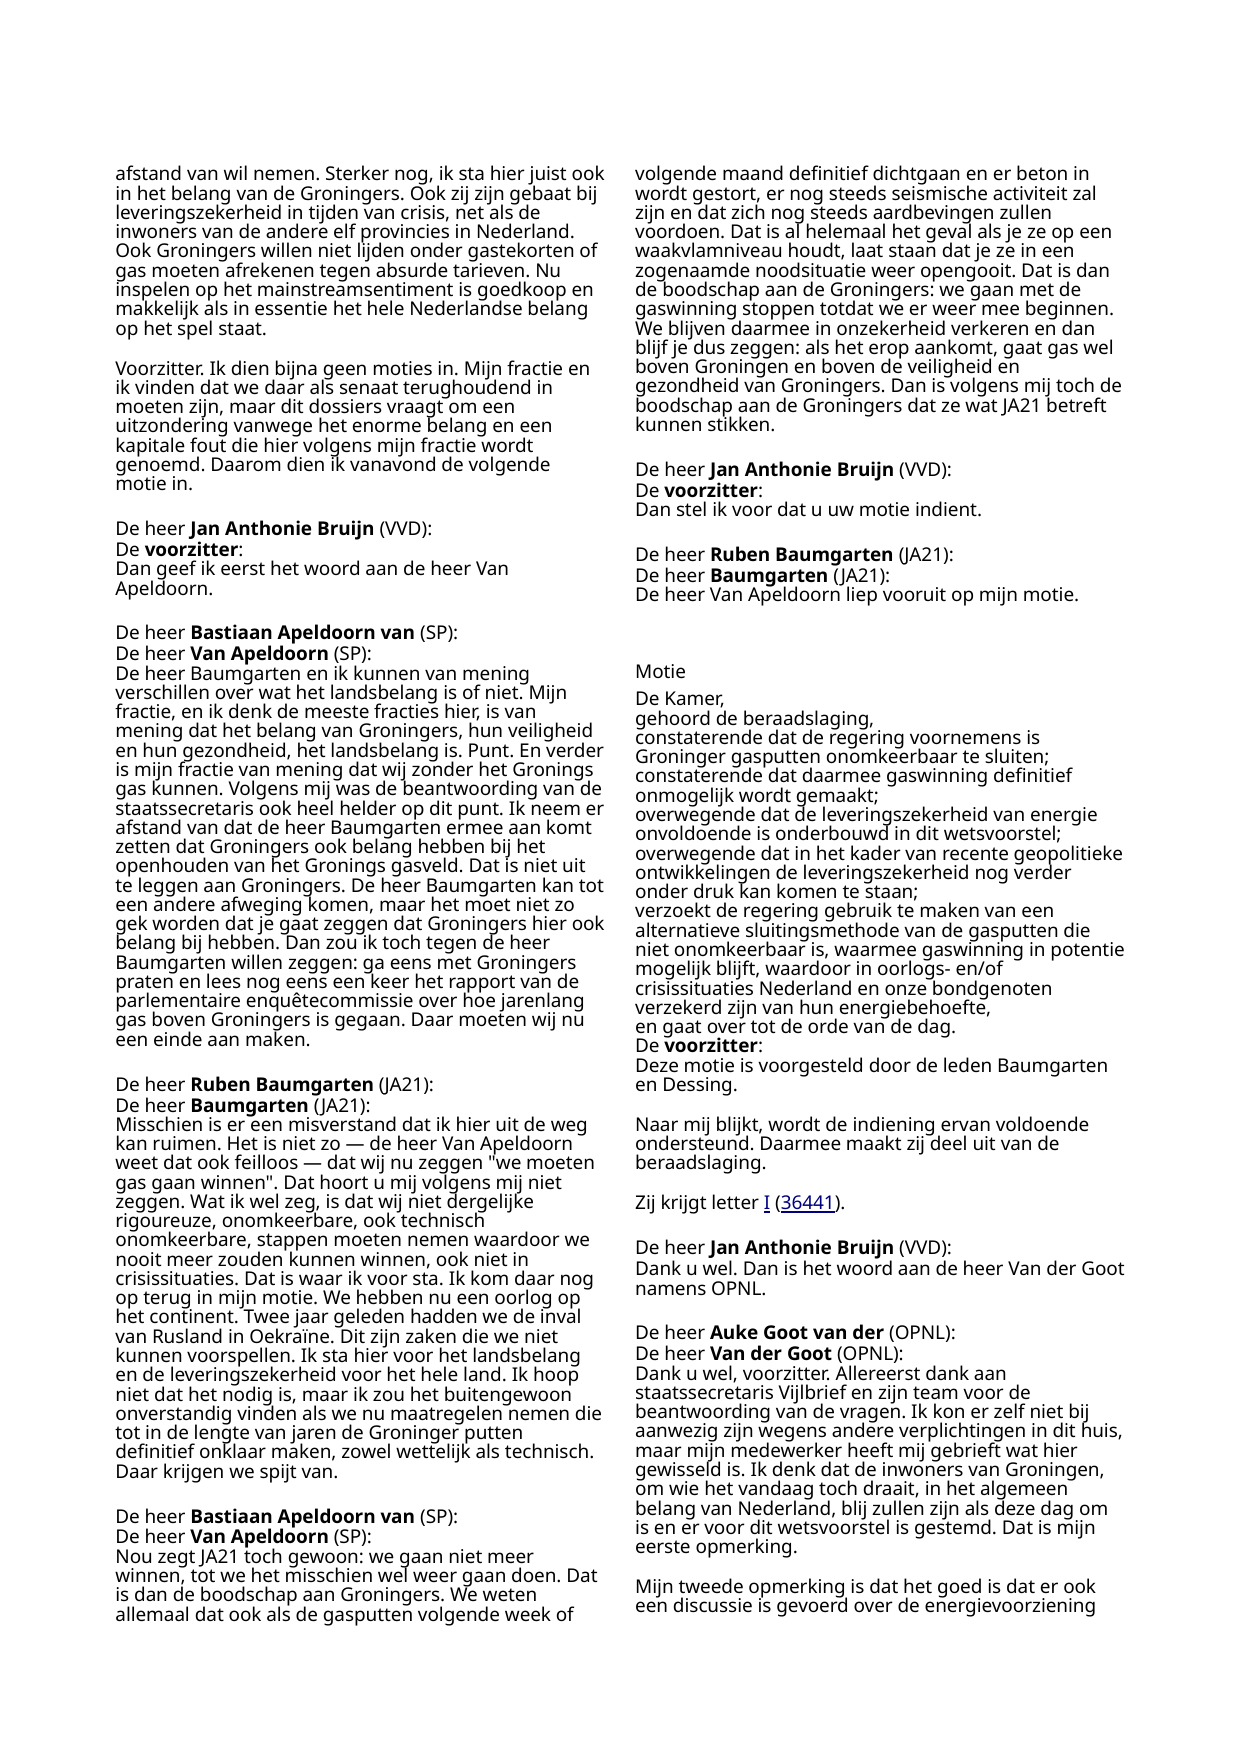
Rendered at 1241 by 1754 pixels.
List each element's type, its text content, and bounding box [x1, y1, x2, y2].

text De heer Jan Anthonie Bruijn (VVD): [115, 515, 605, 541]
text overwegende dat de leveringszekerheid van energie onvoldoende is onderbouwd in dit wetsvoorstel; [635, 806, 1125, 844]
text Deze motie is voorgesteld door de leden Baumgarten en Dessing. [635, 1057, 1125, 1095]
text constaterende dat daarmee gaswinning definitief onmogelijk wordt gemaakt; [635, 767, 1125, 806]
text afstand van wil nemen. Sterker nog, ik sta hier juist ook in het belang van de Groningers. Ook zij zijn gebaat bij leveringszekerheid in tijden van crisis, net als de inwoners van de andere elf provincies in Nederland. Ook Groningers willen niet lijden onder gastekorten of gas moeten afrekenen tegen absurde tarieven. Nu inspelen op het mainstreamsentiment is goedkoop en makkelijk als in essentie het hele Nederlandse belang op het spel staat. [115, 165, 605, 339]
text Nou zegt JA21 toch gewoon: we gaan niet meer winnen, tot we het misschien wel weer gaan doen. Dat is dan de boodschap aan Groningers. We weten allemaal dat ook als de gasputten volgende week of [115, 1548, 605, 1625]
text Motie [635, 659, 1125, 684]
text Dan geef ik eerst het woord aan de heer Van Apeldoorn. [115, 560, 605, 599]
text Naar mij blijkt, wordt de indiening ervan voldoende ondersteund. Daarmee maakt zij deel uit van de beraadslaging. [635, 1116, 1125, 1174]
text volgende maand definitief dichtgaan en er beton in wordt gestort, er nog steeds seismische activiteit zal zijn en dat zich nog steeds aardbevingen zullen voordoen. Dat is al helemaal het geval als je ze op een waakvlamniveau houdt, laat staan dat je ze in een zogenaamde noodsituatie weer opengooit. Dat is dan de boodschap aan de Groningers: we gaan met de gaswinning stoppen totdat we er weer mee beginnen. We blijven daarmee in onzekerheid verkeren en dan blijf je dus zeggen: als het erop aankomt, gaat gas wel boven Groningen en boven de veiligheid en gezondheid van Groningers. Dan is volgens mij toch de boodschap aan de Groningers dat ze wat JA21 betreft kunnen stikken. [635, 165, 1125, 435]
text Dank u wel. Dan is het woord aan de heer Van der Goot namens OPNL. [635, 1260, 1125, 1299]
text verzoekt de regering gebruik te maken van een alternatieve sluitingsmethode van de gasputten die niet onomkeerbaar is, waarmee gaswinning in potentie mogelijk blijft, waardoor in oorlogs- en/of crisissituaties Nederland en onze bondgenoten verzekerd zijn van hun energiebehoefte, [635, 902, 1125, 1018]
text De heer Van Apeldoorn liep vooruit op mijn motie. [635, 586, 1125, 605]
text overwegende dat in het kader van recente geopolitieke ontwikkelingen de leveringszekerheid nog verder onder druk kan komen te staan; [635, 844, 1125, 902]
text Dan stel ik voor dat u uw motie indient. [635, 501, 1125, 520]
text De voorzitter: [115, 541, 605, 560]
text De heer Van Apeldoorn (SP): [115, 1528, 605, 1548]
text Zij krijgt letter I (36441). [635, 1194, 1125, 1214]
text De voorzitter: [635, 482, 1125, 501]
text De heer Ruben Baumgarten (JA21): [635, 541, 1125, 567]
text De heer Van Apeldoorn (SP): [115, 645, 605, 664]
text De heer Jan Anthonie Bruijn (VVD): [635, 456, 1125, 482]
text De heer Baumgarten en ik kunnen van mening verschillen over wat het landsbelang is of niet. Mijn fractie, en ik denk de meeste fracties hier, is van mening dat het belang van Groningers, hun veiligheid en hun gezondheid, het landsbelang is. Punt. En verder is mijn fractie van mening dat wij zonder het Gronings gas kunnen. Volgens mij was de beantwoording van de staatssecretaris ook heel helder op dit punt. Ik neem er afstand van dat de heer Baumgarten ermee aan komt zetten dat Groningers ook belang hebben bij het openhouden van het Gronings gasveld. Dat is niet uit te leggen aan Groningers. De heer Baumgarten kan tot een andere afweging komen, maar het moet niet zo gek worden dat je gaat zeggen dat Groningers hier ook belang bij hebben. Dan zou ik toch tegen de heer Baumgarten willen zeggen: ga eens met Groningers praten en lees nog eens een keer het rapport van de parlementaire enquêtecommissie over hoe jarenlang gas boven Groningers is gegaan. Daar moeten wij nu een einde aan maken. [115, 664, 605, 1050]
text De voorzitter: [635, 1037, 1125, 1057]
text Mijn tweede opmerking is dat het goed is dat er ook een discussie is gevoerd over de energievoorziening [635, 1578, 1125, 1617]
text De heer Ruben Baumgarten (JA21): [115, 1071, 605, 1097]
text gehoord de beraadslaging, [635, 710, 1125, 729]
text De heer Van der Goot (OPNL): [635, 1345, 1125, 1364]
text en gaat over tot de orde van de dag. [635, 1018, 1125, 1037]
text De heer Jan Anthonie Bruijn (VVD): [635, 1234, 1125, 1260]
text constaterende dat de regering voornemens is Groninger gasputten onomkeerbaar te sluiten; [635, 729, 1125, 767]
text Voorzitter. Ik dien bijna geen moties in. Mijn fractie en ik vinden dat we daar als senaat terughoudend in moeten zijn, maar dit dossiers vraagt om een uitzondering vanwege het enorme belang en een kapitale fout die hier volgens mijn fractie wordt genoemd. Daarom dien ik vanavond de volgende motie in. [115, 359, 605, 494]
text Misschien is er een misverstand dat ik hier uit de weg kan ruimen. Het is niet zo — de heer Van Apeldoorn weet dat ook feilloos — dat wij nu zeggen "we moeten gas gaan winnen". Dat hoort u mij volgens mij niet zeggen. Wat ik wel zeg, is dat wij niet dergelijke rigoureuze, onomkeerbare, ook technisch onomkeerbare, stappen moeten nemen waardoor we nooit meer zouden kunnen winnen, ook niet in crisissituaties. Dat is waar ik voor sta. Ik kom daar nog op terug in mijn motie. We hebben nu een oorlog op het continent. Twee jaar geleden hadden we de inval van Rusland in Oekraïne. Dit zijn zaken die we niet kunnen voorspellen. Ik sta hier voor het landsbelang en de leveringszekerheid voor het hele land. Ik hoop niet dat het nodig is, maar ik zou het buitengewoon onverstandig vinden als we nu maatregelen nemen die tot in de lengte van jaren de Groninger putten definitief onklaar maken, zowel wettelijk als technisch. Daar krijgen we spijt van. [115, 1116, 605, 1482]
text De heer Baumgarten (JA21): [635, 567, 1125, 586]
text Dank u wel, voorzitter. Allereerst dank aan staatssecretaris Vijlbrief en zijn team voor de beantwoording van de vragen. Ik kon er zelf niet bij aanwezig zijn wegens andere verplichtingen in dit huis, maar mijn medewerker heeft mij gebrieft wat hier gewisseld is. Ik denk dat de inwoners van Groningen, om wie het vandaag toch draait, in het algemeen belang van Nederland, blij zullen zijn als deze dag om is en er voor dit wetsvoorstel is gestemd. Dat is mijn eerste opmerking. [635, 1364, 1125, 1557]
text De heer Auke Goot van der (OPNL): [635, 1319, 1125, 1345]
text De Kamer, [635, 690, 1125, 710]
text De heer Bastiaan Apeldoorn van (SP): [115, 1503, 605, 1528]
text De heer Baumgarten (JA21): [115, 1097, 605, 1116]
text De heer Bastiaan Apeldoorn van (SP): [115, 619, 605, 645]
